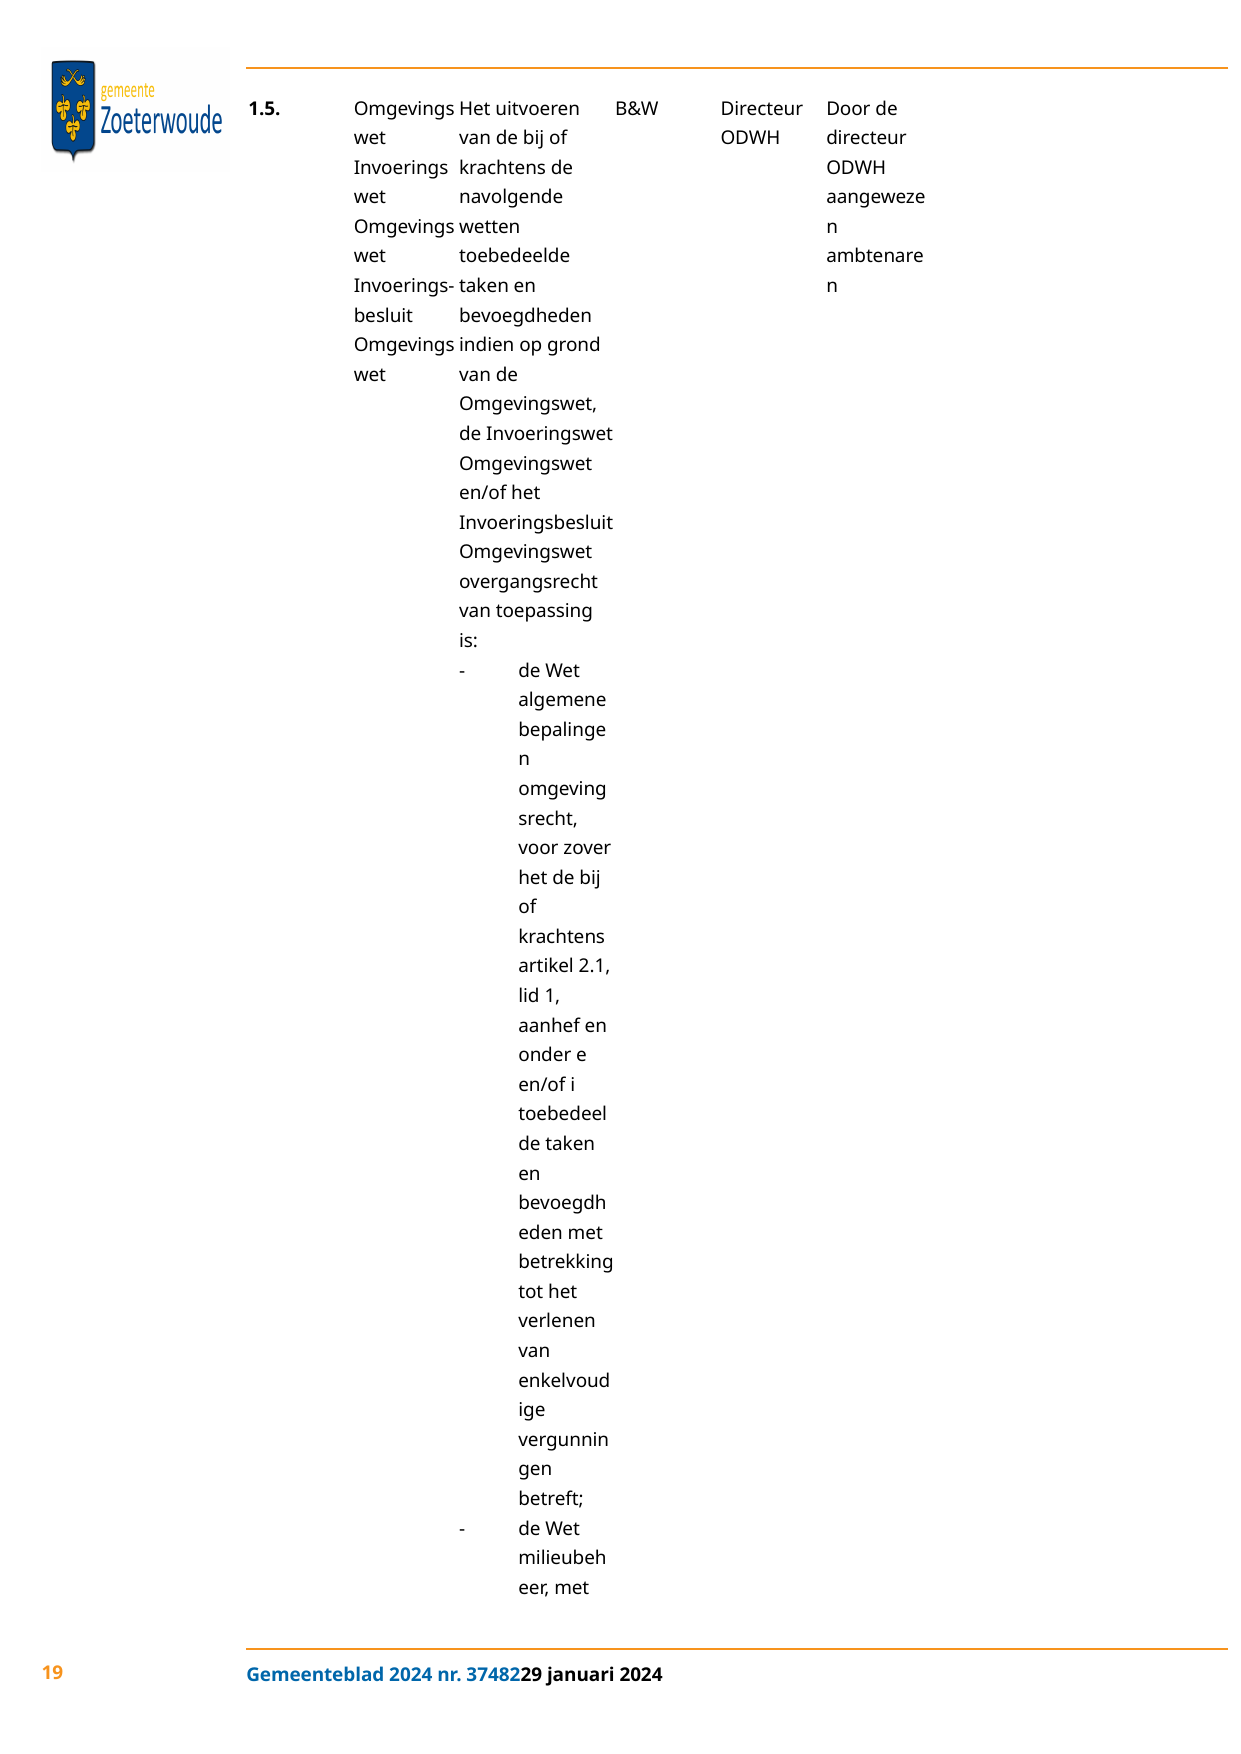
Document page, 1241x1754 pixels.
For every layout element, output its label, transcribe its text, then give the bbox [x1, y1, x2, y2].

table_cell [931, 95, 1037, 1600]
table_cell Door de directeur ODWH aangewezen ambtenaren [826, 95, 931, 1600]
table_cell B&W [615, 95, 720, 1600]
table_cell 1.5. [248, 95, 353, 1600]
table_cell [1037, 95, 1152, 1600]
table_cell Directeur ODWH [720, 95, 826, 1600]
picture [41, 47, 231, 172]
table_cell Het uitvoeren van de bij of krachtens de navolgende wetten toebedeelde taken en bevoegdheden indien op grond van de Omgevingswet, de Invoeringswet Omgevingswet en/of het Invoeringsbesluit Omgevingswet overgangsrecht van toepassing is: de Wet algemene bepalingen omgevingsrecht, voor zover het de bij of krachtens artikel 2.1, lid 1, aanhef en onder e en/of i toebedeelde taken en bevoegdheden met betrekking tot het verlenen van enkelvoudige vergunningen betreft; de Wet milieubeheer, met [459, 95, 615, 1600]
table_cell Omgevingswet Invoeringswet Omgevingswet Invoerings-besluit Omgevingswet [354, 95, 459, 1600]
